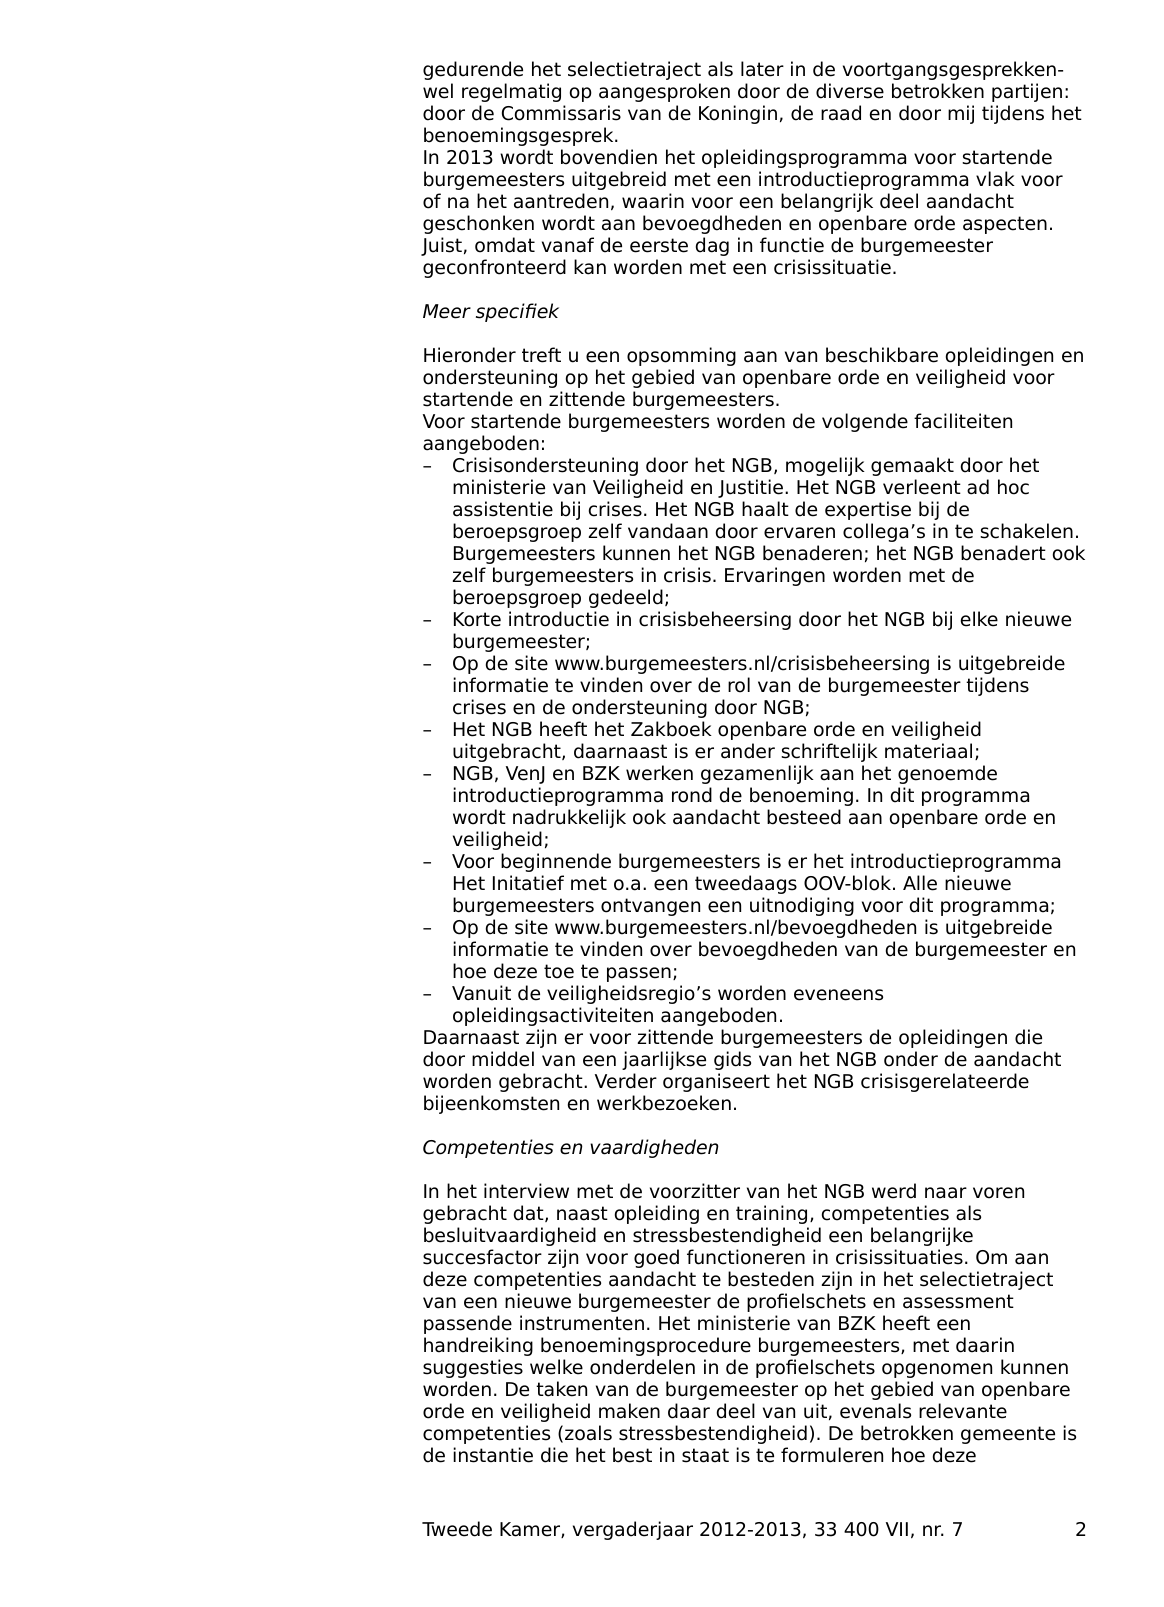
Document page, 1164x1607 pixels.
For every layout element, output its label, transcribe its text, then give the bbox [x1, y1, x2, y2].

text Daarnaast zijn er voor zittende burgemeesters de opleidingen die door middel van een jaarlijkse gids van het NGB onder de aandacht worden gebracht. Verder organiseert het NGB crisisgerelateerde bijeenkomsten en werkbezoeken. [422, 1027, 1087, 1114]
text – Op de site www.burgemeesters.nl/crisisbeheersing is uitgebreide informatie te vinden over de rol van de burgemeester tijdens crises en de ondersteuning door NGB; [422, 653, 1087, 719]
text – Crisisondersteuning door het NGB, mogelijk gemaakt door het ministerie van Veiligheid en Justitie. Het NGB verleent ad hoc assistentie bij crises. Het NGB haalt de expertise bij de beroepsgroep zelf vandaan door ervaren collega’s in te schakelen. Burgemeesters kunnen het NGB benaderen; het NGB benadert ook zelf burgemeesters in crisis. Ervaringen worden met de beroepsgroep gedeeld; [422, 455, 1087, 609]
subtitle Meer specifiek [422, 301, 1087, 323]
text Voor startende burgemeesters worden de volgende faciliteiten aangeboden: [422, 411, 1087, 455]
text – NGB, VenJ en BZK werken gezamenlijk aan het genoemde introductieprogramma rond de benoeming. In dit programma wordt nadrukkelijk ook aandacht besteed aan openbare orde en veiligheid; [422, 763, 1087, 851]
subtitle Competenties en vaardigheden [422, 1137, 1087, 1159]
text – Korte introductie in crisisbeheersing door het NGB bij elke nieuwe burgemeester; [422, 609, 1087, 653]
text – Het NGB heeft het Zakboek openbare orde en veiligheid uitgebracht, daarnaast is er ander schriftelijk materiaal; [422, 719, 1087, 763]
text – Op de site www.burgemeesters.nl/bevoegdheden is uitgebreide informatie te vinden over bevoegdheden van de burgemeester en hoe deze toe te passen; [422, 917, 1087, 983]
text – Voor beginnende burgemeesters is er het introductieprogramma Het Initatief met o.a. een tweedaags OOV-blok. Alle nieuwe burgemeesters ontvangen een uitnodiging voor dit programma; [422, 851, 1087, 917]
text gedurende het selectietraject als later in de voortgangsgesprekken- wel regelmatig op aangesproken door de diverse betrokken partijen: door de Commissaris van de Koningin, de raad en door mij tijdens het benoemingsgesprek. [422, 59, 1087, 147]
text – Vanuit de veiligheidsregio’s worden eveneens opleidingsactiviteiten aangeboden. [422, 983, 1087, 1027]
text In het interview met de voorzitter van het NGB werd naar voren gebracht dat, naast opleiding en training, competenties als besluitvaardigheid en stressbestendigheid een belangrijke succesfactor zijn voor goed functioneren in crisissituaties. Om aan deze competenties aandacht te besteden zijn in het selectietraject van een nieuwe burgemeester de profielschets en assessment passende instrumenten. Het ministerie van BZK heeft een handreiking benoemingsprocedure burgemeesters, met daarin suggesties welke onderdelen in de profielschets opgenomen kunnen worden. De taken van de burgemeester op het gebied van openbare orde en veiligheid maken daar deel van uit, evenals relevante competenties (zoals stressbestendigheid). De betrokken gemeente is de instantie die het best in staat is te formuleren hoe deze [422, 1181, 1087, 1467]
text Hieronder treft u een opsomming aan van beschikbare opleidingen en ondersteuning op het gebied van openbare orde en veiligheid voor startende en zittende burgemeesters. [422, 345, 1087, 411]
text In 2013 wordt bovendien het opleidingsprogramma voor startende burgemeesters uitgebreid met een introductieprogramma vlak voor of na het aantreden, waarin voor een belangrijk deel aandacht geschonken wordt aan bevoegdheden en openbare orde aspecten. Juist, omdat vanaf de eerste dag in functie de burgemeester geconfronteerd kan worden met een crisissituatie. [422, 147, 1087, 279]
